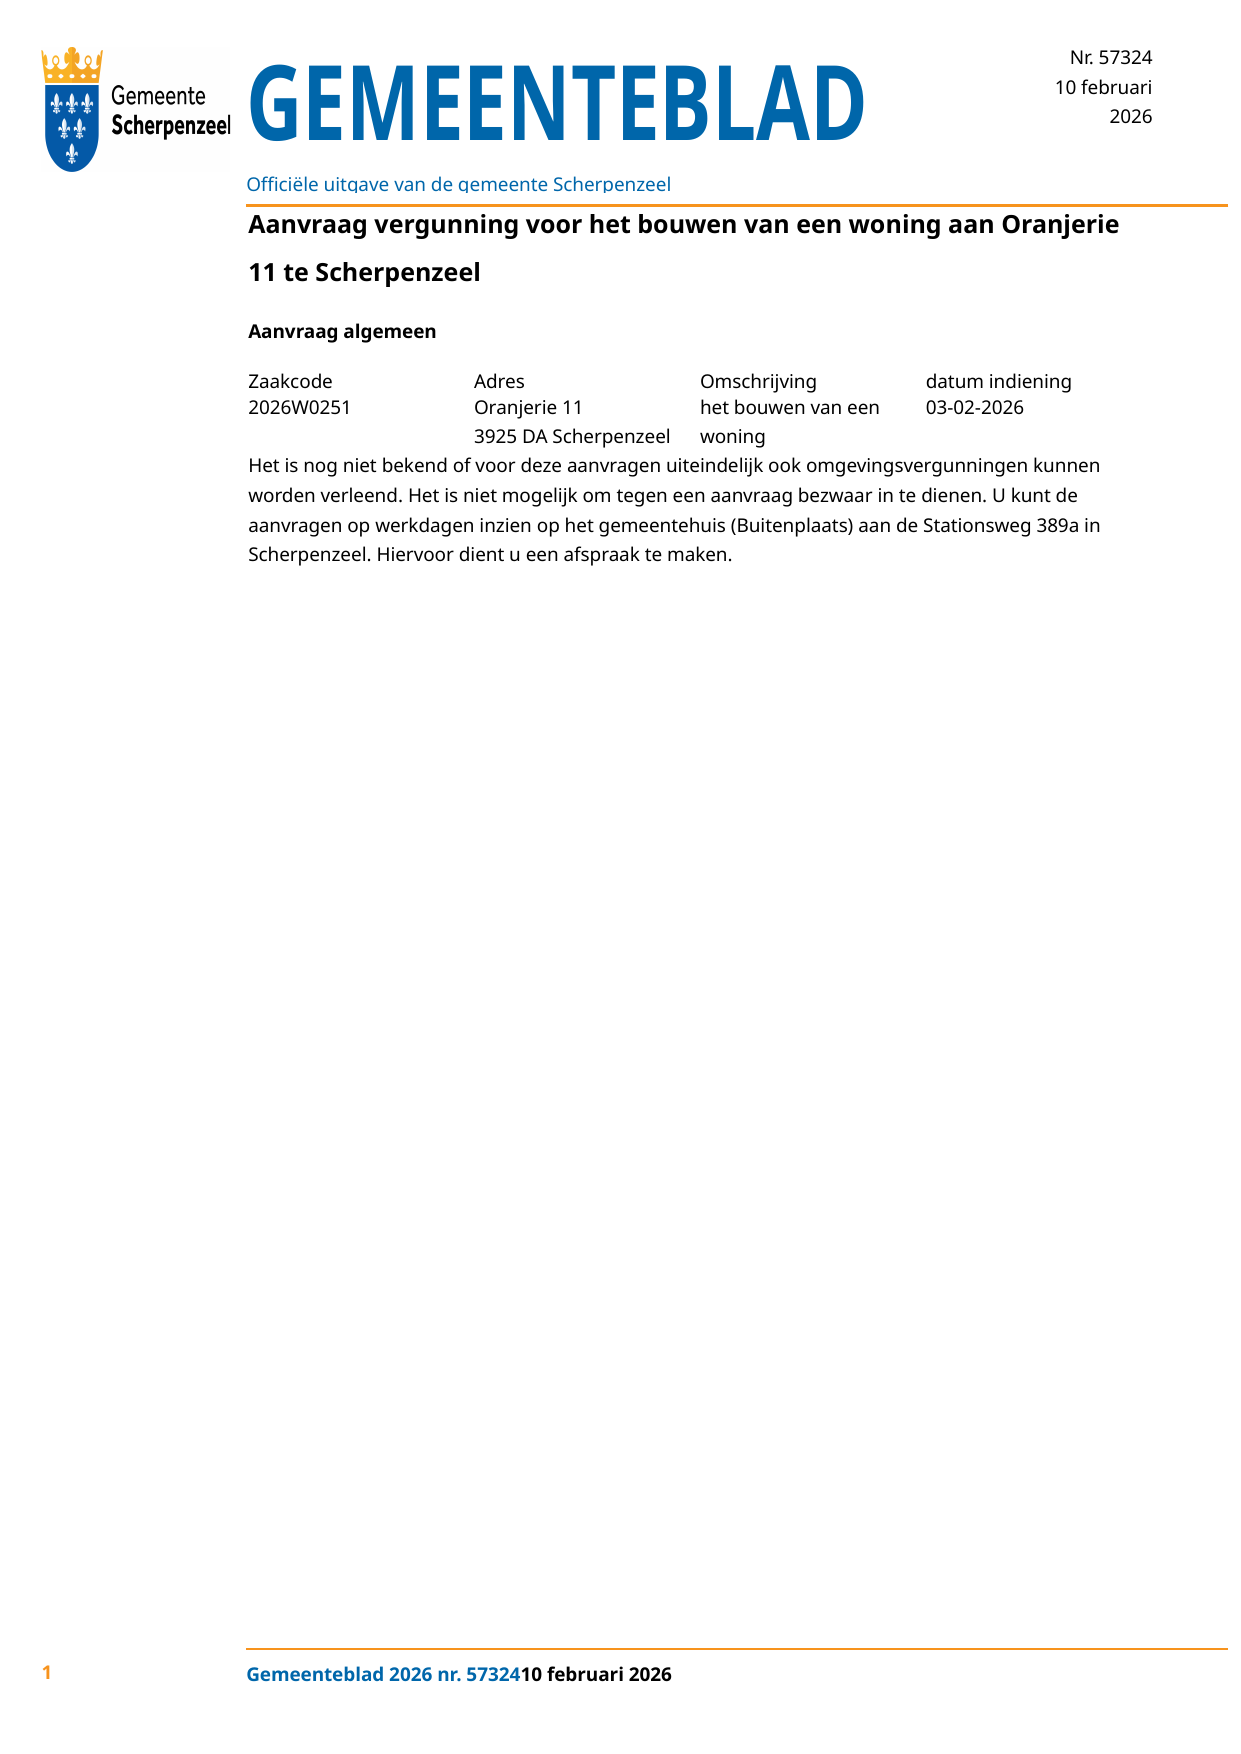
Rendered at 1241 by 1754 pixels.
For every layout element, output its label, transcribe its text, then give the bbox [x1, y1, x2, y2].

table_cell 03-02-2026 [926, 394, 1152, 449]
table_cell het bouwen van een woning [700, 394, 926, 449]
table_cell 2026W0251 [248, 394, 474, 449]
table_header Omschrijving [700, 369, 926, 394]
picture [41, 47, 231, 172]
table_header Zaakcode [248, 369, 474, 394]
text Het is nog niet bekend of voor deze aanvragen uiteindelijk ook omgevingsvergunningen kunnen worden verleend. Het is niet mogelijk om tegen een aanvraag bezwaar in te dienen. U kunt de aanvragen op werkdagen inzien op het gemeentehuis (Buitenplaats) aan de Stationsweg 389a in Scherpenzeel. Hiervoor dient u een afspraak te maken. [248, 453, 1152, 567]
text Aanvraag vergunning voor het bouwen van een woning aan Oranjerie 11 te Scherpenzeel [248, 207, 1152, 288]
table_cell Oranjerie 11 3925 DA Scherpenzeel [474, 394, 700, 449]
table_header datum indiening [926, 369, 1152, 394]
text Aanvraag algemeen [248, 318, 1152, 344]
table_header Adres [474, 369, 700, 394]
